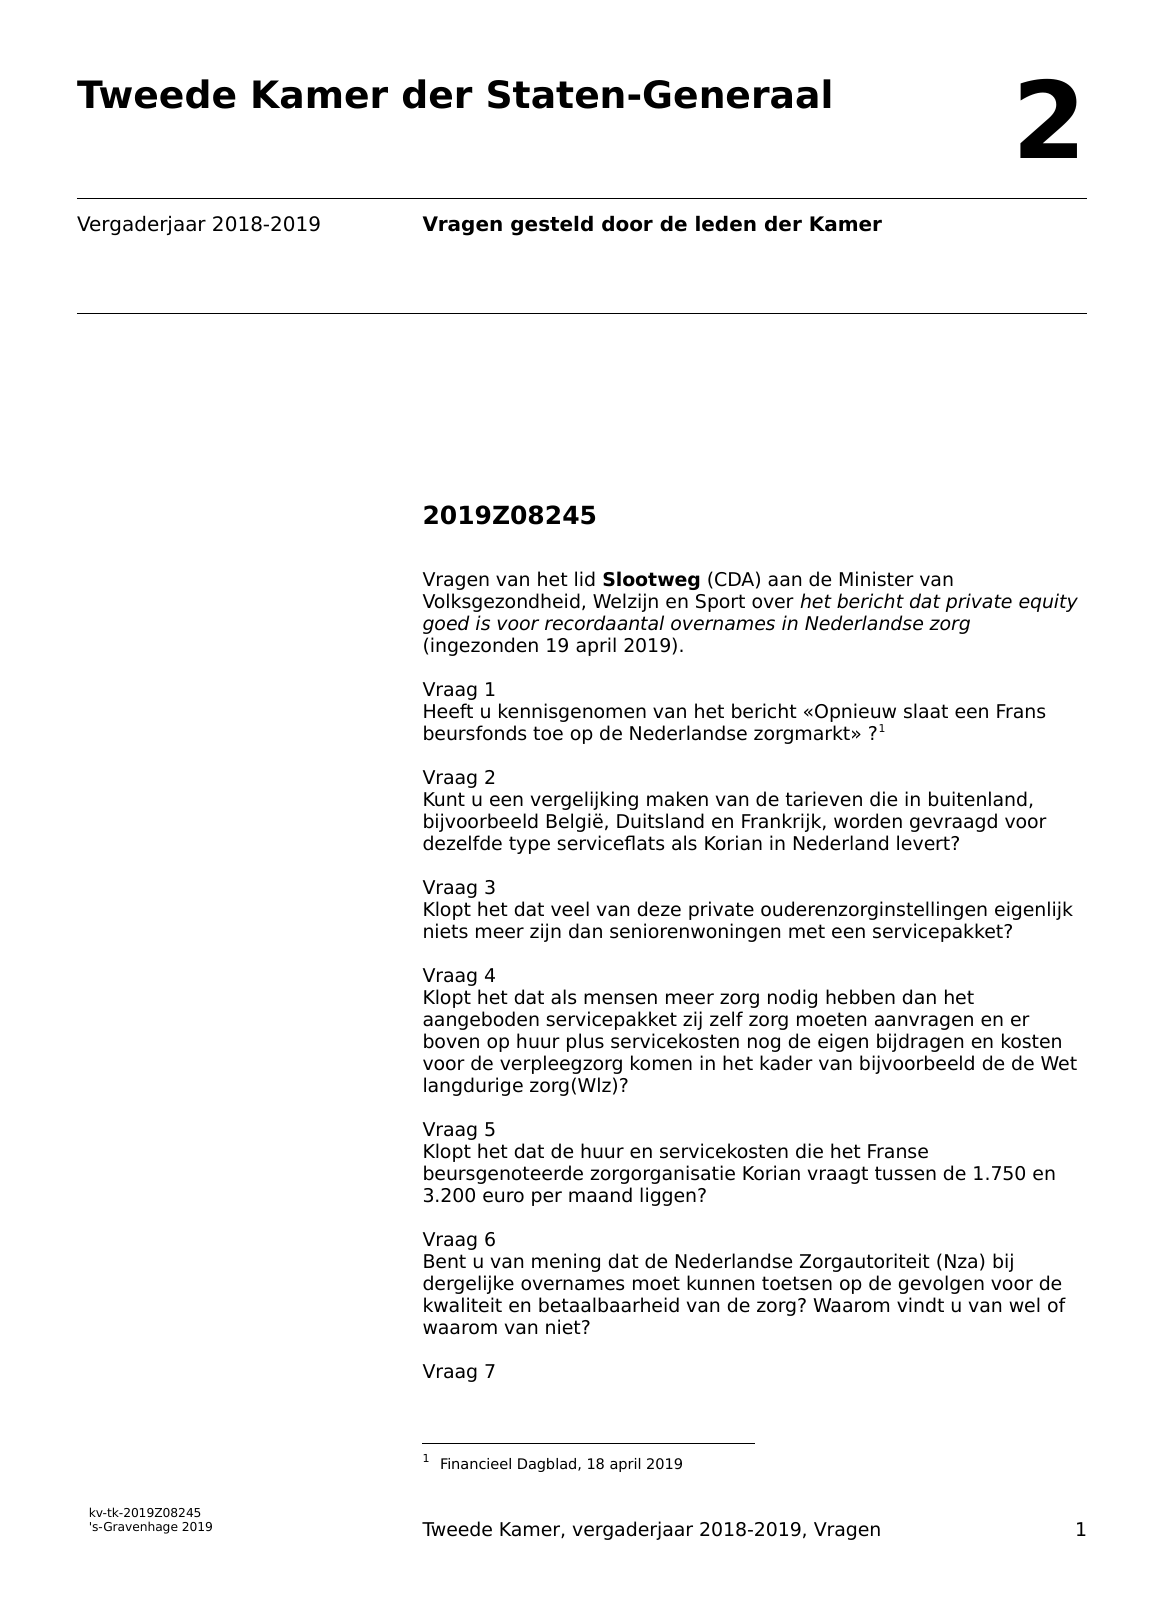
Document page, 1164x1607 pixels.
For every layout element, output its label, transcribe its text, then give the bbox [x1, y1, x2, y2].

text Vraag 4 [422, 965, 1087, 987]
table_cell Vragen gesteld door de leden der Kamer [422, 199, 1087, 313]
text Heeft u kennisgenomen van het bericht «Opnieuw slaat een Frans beursfonds toe op de Nederlandse zorgmarkt» ? [422, 701, 1087, 745]
text Financieel Dagblad, 18 april 2019 [422, 1452, 1087, 1474]
table_cell Vergaderjaar 2018-2019 [77, 199, 422, 313]
text Vraag 5 [422, 1119, 1087, 1141]
text Bent u van mening dat de Nederlandse Zorgautoriteit (Nza) bij dergelijke overnames moet kunnen toetsen op de gevolgen voor de kwaliteit en betaalbaarheid van de zorg? Waarom vindt u van wel of waarom van niet? [422, 1251, 1087, 1339]
table_header Tweede Kamer der Staten-Generaal [77, 59, 886, 198]
text Vraag 7 [422, 1361, 1087, 1383]
text Vraag 6 [422, 1229, 1087, 1251]
text Vraag 2 [422, 767, 1087, 789]
text kv-tk-2019Z08245 [88, 1506, 323, 1520]
text Kunt u een vergelijking maken van de tarieven die in buitenland, bijvoorbeeld België, Duitsland en Frankrijk, worden gevraagd voor dezelfde type serviceflats als Korian in Nederland levert? [422, 789, 1087, 855]
text Vraag 3 [422, 877, 1087, 899]
text Klopt het dat de huur en servicekosten die het Franse beursgenoteerde zorgorganisatie Korian vraagt tussen de 1.750 en 3.200 euro per maand liggen? [422, 1141, 1087, 1207]
text Vraag 1 [422, 679, 1087, 701]
text Klopt het dat veel van deze private ouderenzorginstellingen eigenlijk niets meer zijn dan seniorenwoningen met een servicepakket? [422, 899, 1087, 943]
text 2019Z08245 [422, 501, 1087, 531]
text Klopt het dat als mensen meer zorg nodig hebben dan het aangeboden servicepakket zij zelf zorg moeten aanvragen en er boven op huur plus servicekosten nog de eigen bijdragen en kosten voor de verpleegzorg komen in het kader van bijvoorbeeld de de Wet langdurige zorg(Wlz)? [422, 987, 1087, 1097]
text Vragen van het lid Slootweg (CDA) aan de Minister van Volksgezondheid, Welzijn en Sport over het bericht dat private equity goed is voor recordaantal overnames in Nederlandse zorg (ingezonden 19 april 2019). [422, 569, 1087, 657]
table_header 2 [886, 59, 1087, 198]
text 's-Gravenhage 2019 [88, 1520, 323, 1534]
